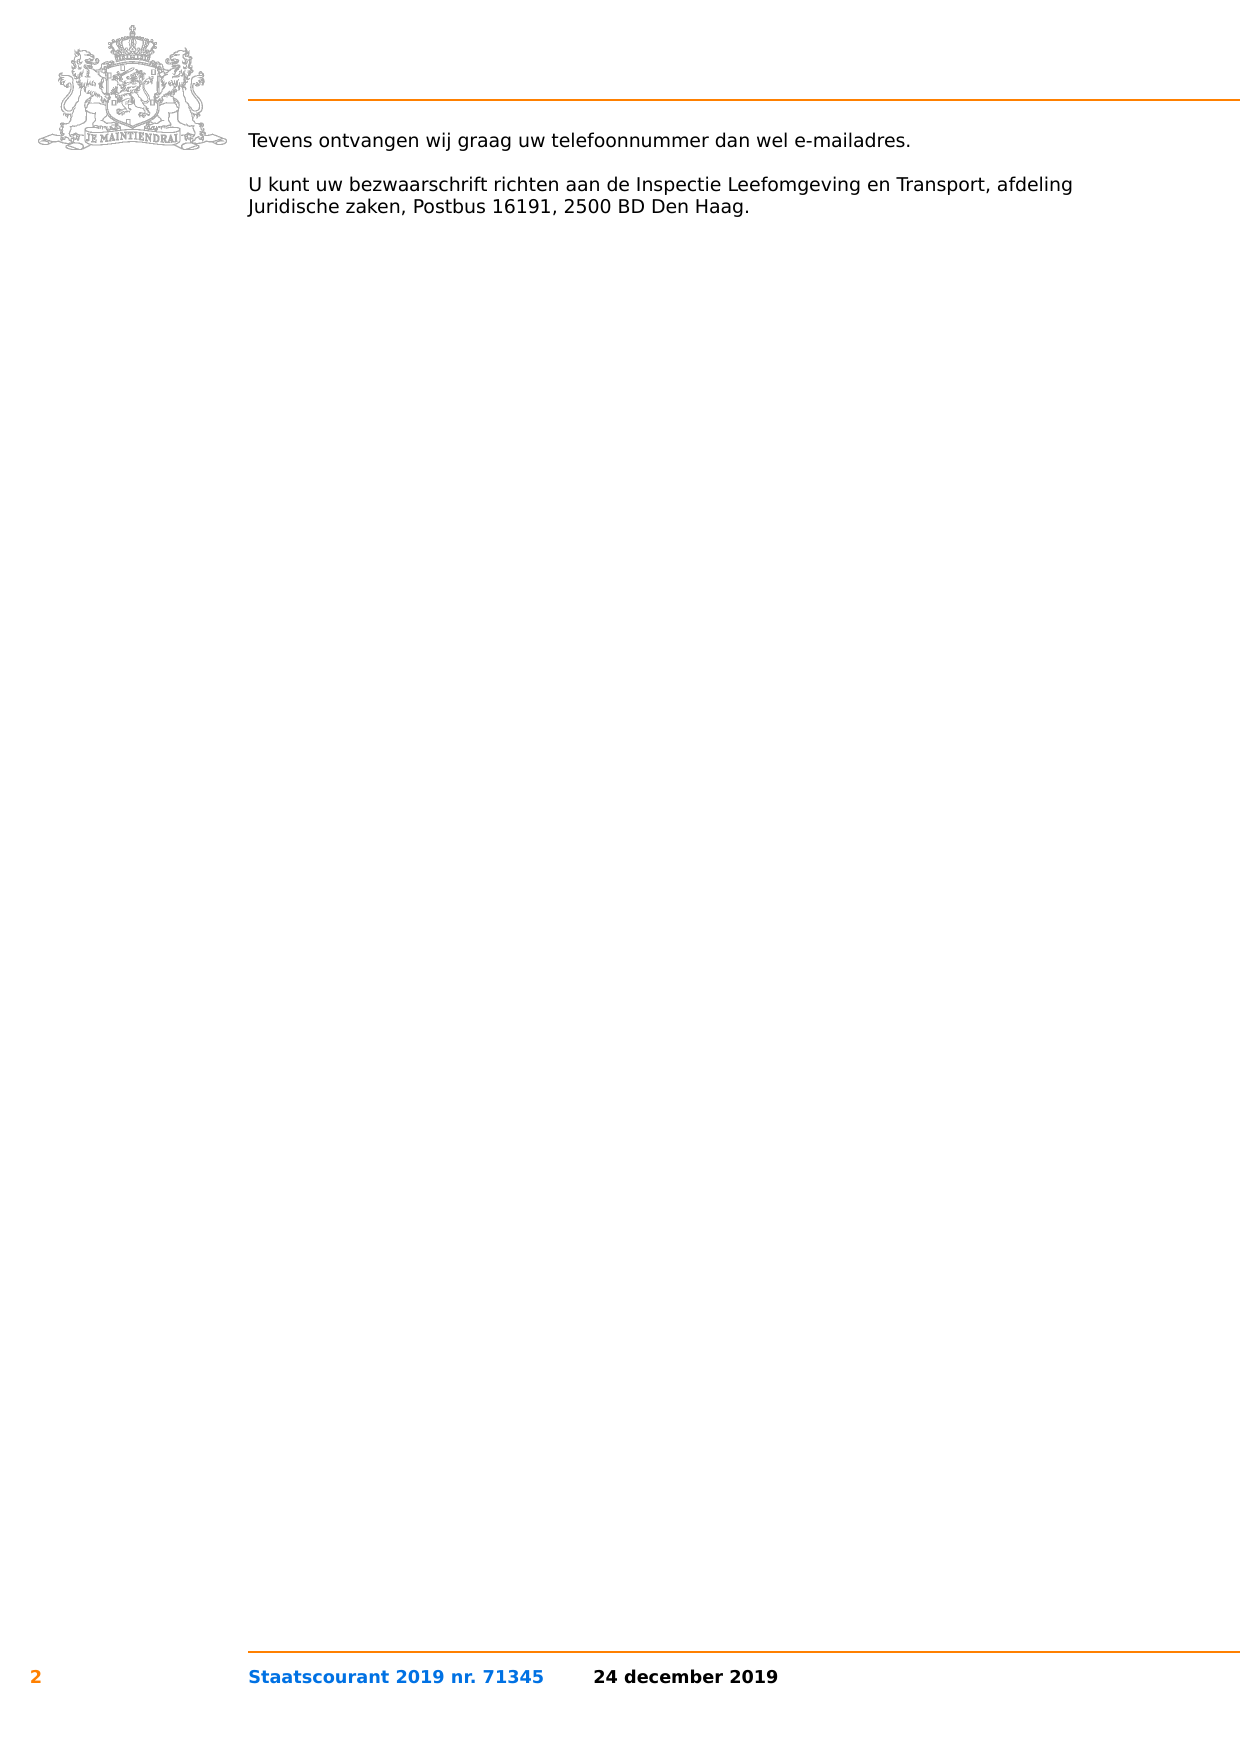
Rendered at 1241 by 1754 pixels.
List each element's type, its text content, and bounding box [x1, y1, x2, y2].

text U kunt uw bezwaarschrift richten aan de Inspectie Leefomgeving en Transport, afdeling Juridische zaken, Postbus 16191, 2500 BD Den Haag. [248, 174, 1163, 218]
picture [38, 25, 227, 150]
text Tevens ontvangen wij graag uw telefoonnummer dan wel e-mailadres. [248, 130, 1163, 152]
